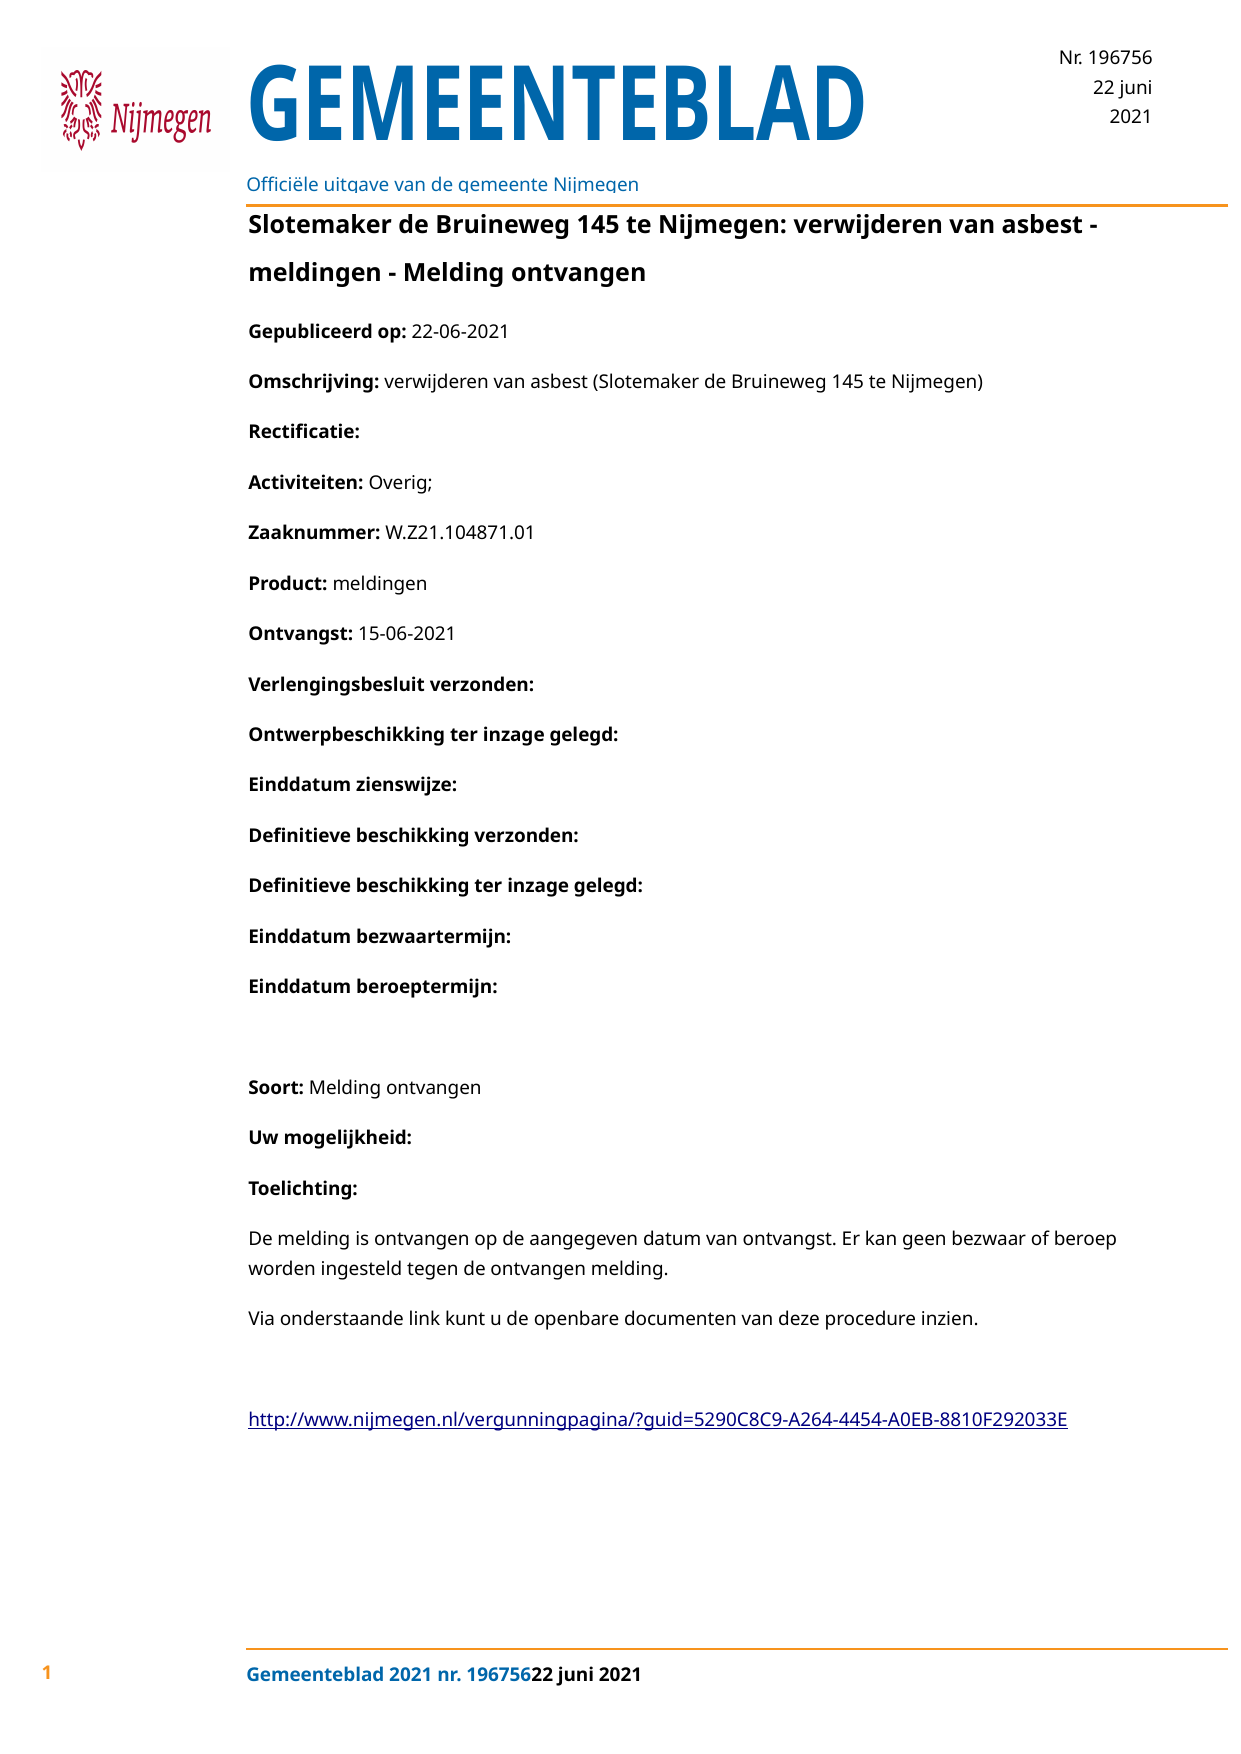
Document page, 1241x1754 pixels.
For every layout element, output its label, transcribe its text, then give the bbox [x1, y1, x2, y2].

text Gepubliceerd op: 22-06-2021 [248, 318, 1152, 344]
text Slotemaker de Bruineweg 145 te Nijmegen: verwijderen van asbest - meldingen - Melding ontvangen [248, 207, 1152, 288]
text Activiteiten: Overig; [248, 469, 1152, 495]
text Einddatum zienswijze: [248, 772, 1152, 797]
text Omschrijving: verwijderen van asbest (Slotemaker de Bruineweg 145 te Nijmegen) [248, 368, 1152, 394]
text De melding is ontvangen op de aangegeven datum van ontvangst. Er kan geen bezwaar of beroep worden ingesteld tegen de ontvangen melding. [248, 1225, 1152, 1281]
text Product: meldingen [248, 570, 1152, 596]
text Via onderstaande link kunt u de openbare documenten van deze procedure inzien. [248, 1305, 1152, 1331]
text Ontvangst: 15-06-2021 [248, 620, 1152, 646]
text Toelichting: [248, 1175, 1152, 1201]
text Zaaknummer: W.Z21.104871.01 [248, 519, 1152, 545]
text Ontwerpbeschikking ter inzage gelegd: [248, 721, 1152, 747]
text Einddatum bezwaartermijn: [248, 923, 1152, 949]
text Uw mogelijkheid: [248, 1124, 1152, 1150]
picture [41, 47, 231, 172]
text Rectificatie: [248, 419, 1152, 444]
text Definitieve beschikking verzonden: [248, 822, 1152, 848]
text http://www.nijmegen.nl/vergunningpagina/?guid=5290C8C9-A264-4454-A0EB-8810F292033E [248, 1406, 1152, 1432]
text Einddatum beroeptermijn: [248, 973, 1152, 999]
text Soort: Melding ontvangen [248, 1074, 1152, 1100]
text Verlengingsbesluit verzonden: [248, 671, 1152, 697]
text Definitieve beschikking ter inzage gelegd: [248, 872, 1152, 898]
